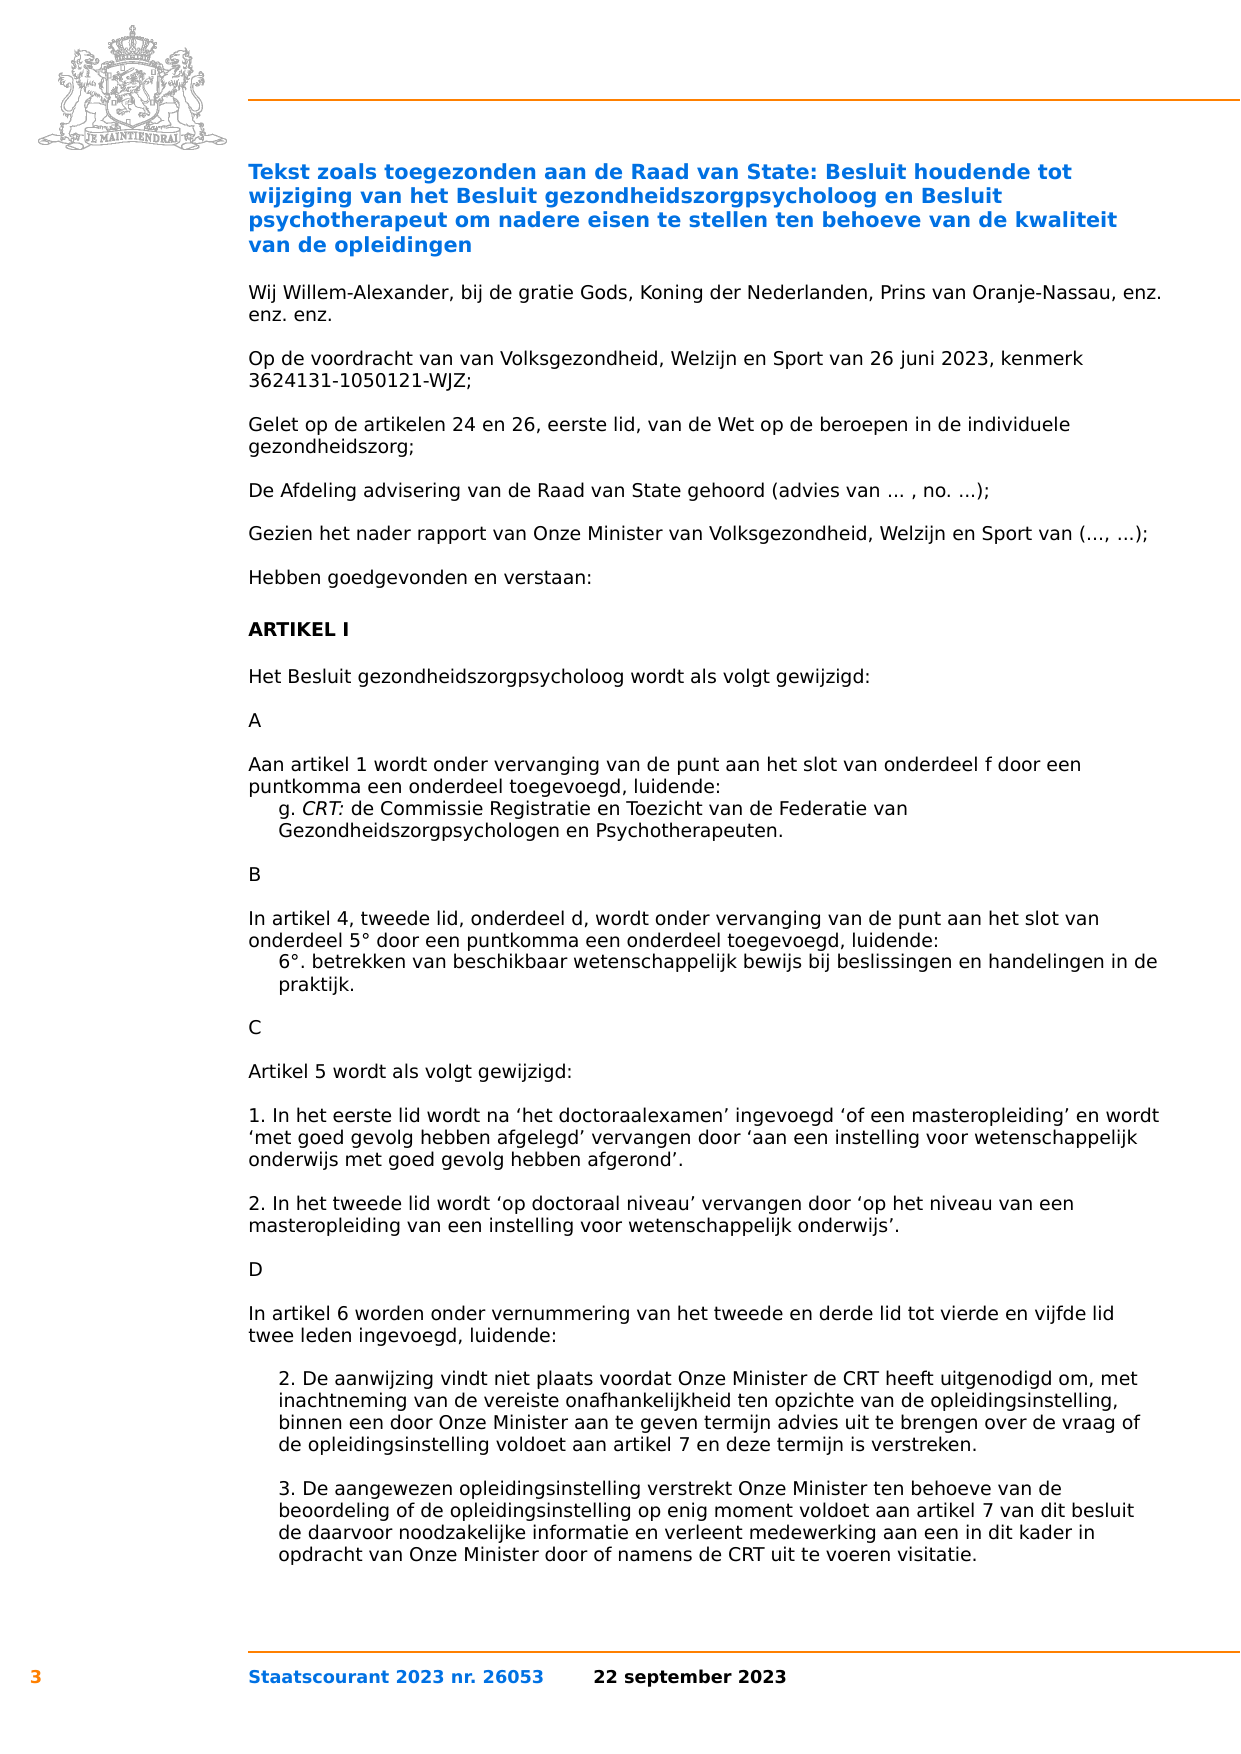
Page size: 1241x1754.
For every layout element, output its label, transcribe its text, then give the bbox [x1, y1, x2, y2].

text De Afdeling advisering van de Raad van State gehoord (advies van ... , no. ...); [248, 479, 1163, 501]
text Op de voordracht van van Volksgezondheid, Welzijn en Sport van 26 juni 2023, kenmerk 3624131-1050121-WJZ; [248, 348, 1163, 392]
text A [248, 710, 1163, 732]
text Het Besluit gezondheidszorgpsycholoog wordt als volgt gewijzigd: [248, 666, 1163, 688]
picture [38, 25, 227, 150]
text B [248, 864, 1163, 886]
text Aan artikel 1 wordt onder vervanging van de punt aan het slot van onderdeel f door een puntkomma een onderdeel toegevoegd, luidende: [248, 754, 1163, 798]
subtitle Tekst zoals toegezonden aan de Raad van State: Besluit houdende tot wijziging van het Besluit gezondheidszorgpsycholoog en Besluit psychotherapeut om nadere eisen te stellen ten behoeve van de kwaliteit van de opleidingen [248, 160, 1163, 257]
text 2. In het tweede lid wordt ‘op doctoraal niveau’ vervangen door ‘op het niveau van een masteropleiding van een instelling voor wetenschappelijk onderwijs’. [248, 1193, 1163, 1237]
text 1. In het eerste lid wordt na ‘het doctoraalexamen’ ingevoegd ‘of een masteropleiding’ en wordt ‘met goed gevolg hebben afgelegd’ vervangen door ‘aan een instelling voor wetenschappelijk onderwijs met goed gevolg hebben afgerond’. [248, 1105, 1163, 1171]
text In artikel 4, tweede lid, onderdeel d, wordt onder vervanging van de punt aan het slot van onderdeel 5° door een puntkomma een onderdeel toegevoegd, luidende: [248, 907, 1163, 951]
subtitle ARTIKEL I [248, 619, 1163, 641]
text 3. De aangewezen opleidingsinstelling verstrekt Onze Minister ten behoeve van de beoordeling of de opleidingsinstelling op enig moment voldoet aan artikel 7 van dit besluit de daarvoor noodzakelijke informatie en verleent medewerking aan een in dit kader in opdracht van Onze Minister door of namens de CRT uit te voeren visitatie. [278, 1478, 1163, 1566]
text Gezien het nader rapport van Onze Minister van Volksgezondheid, Welzijn en Sport van (..., ...); [248, 523, 1163, 545]
text g. CRT: de Commissie Registratie en Toezicht van de Federatie van Gezondheidszorgpsychologen en Psychotherapeuten. [278, 798, 1163, 842]
text Hebben goedgevonden en verstaan: [248, 567, 1163, 589]
text 2. De aanwijzing vindt niet plaats voordat Onze Minister de CRT heeft uitgenodigd om, met inachtneming van de vereiste onafhankelijkheid ten opzichte van de opleidingsinstelling, binnen een door Onze Minister aan te geven termijn advies uit te brengen over de vraag of de opleidingsinstelling voldoet aan artikel 7 en deze termijn is verstreken. [278, 1368, 1163, 1456]
text 6°. betrekken van beschikbaar wetenschappelijk bewijs bij beslissingen en handelingen in de praktijk. [278, 951, 1163, 995]
text Artikel 5 wordt als volgt gewijzigd: [248, 1061, 1163, 1083]
text Gelet op de artikelen 24 en 26, eerste lid, van de Wet op de beroepen in de individuele gezondheidszorg; [248, 414, 1163, 458]
text In artikel 6 worden onder vernummering van het tweede en derde lid tot vierde en vijfde lid twee leden ingevoegd, luidende: [248, 1302, 1163, 1346]
text D [248, 1259, 1163, 1281]
text Wij Willem-Alexander, bij de gratie Gods, Koning der Nederlanden, Prins van Oranje-Nassau, enz. enz. enz. [248, 282, 1163, 326]
text C [248, 1017, 1163, 1039]
